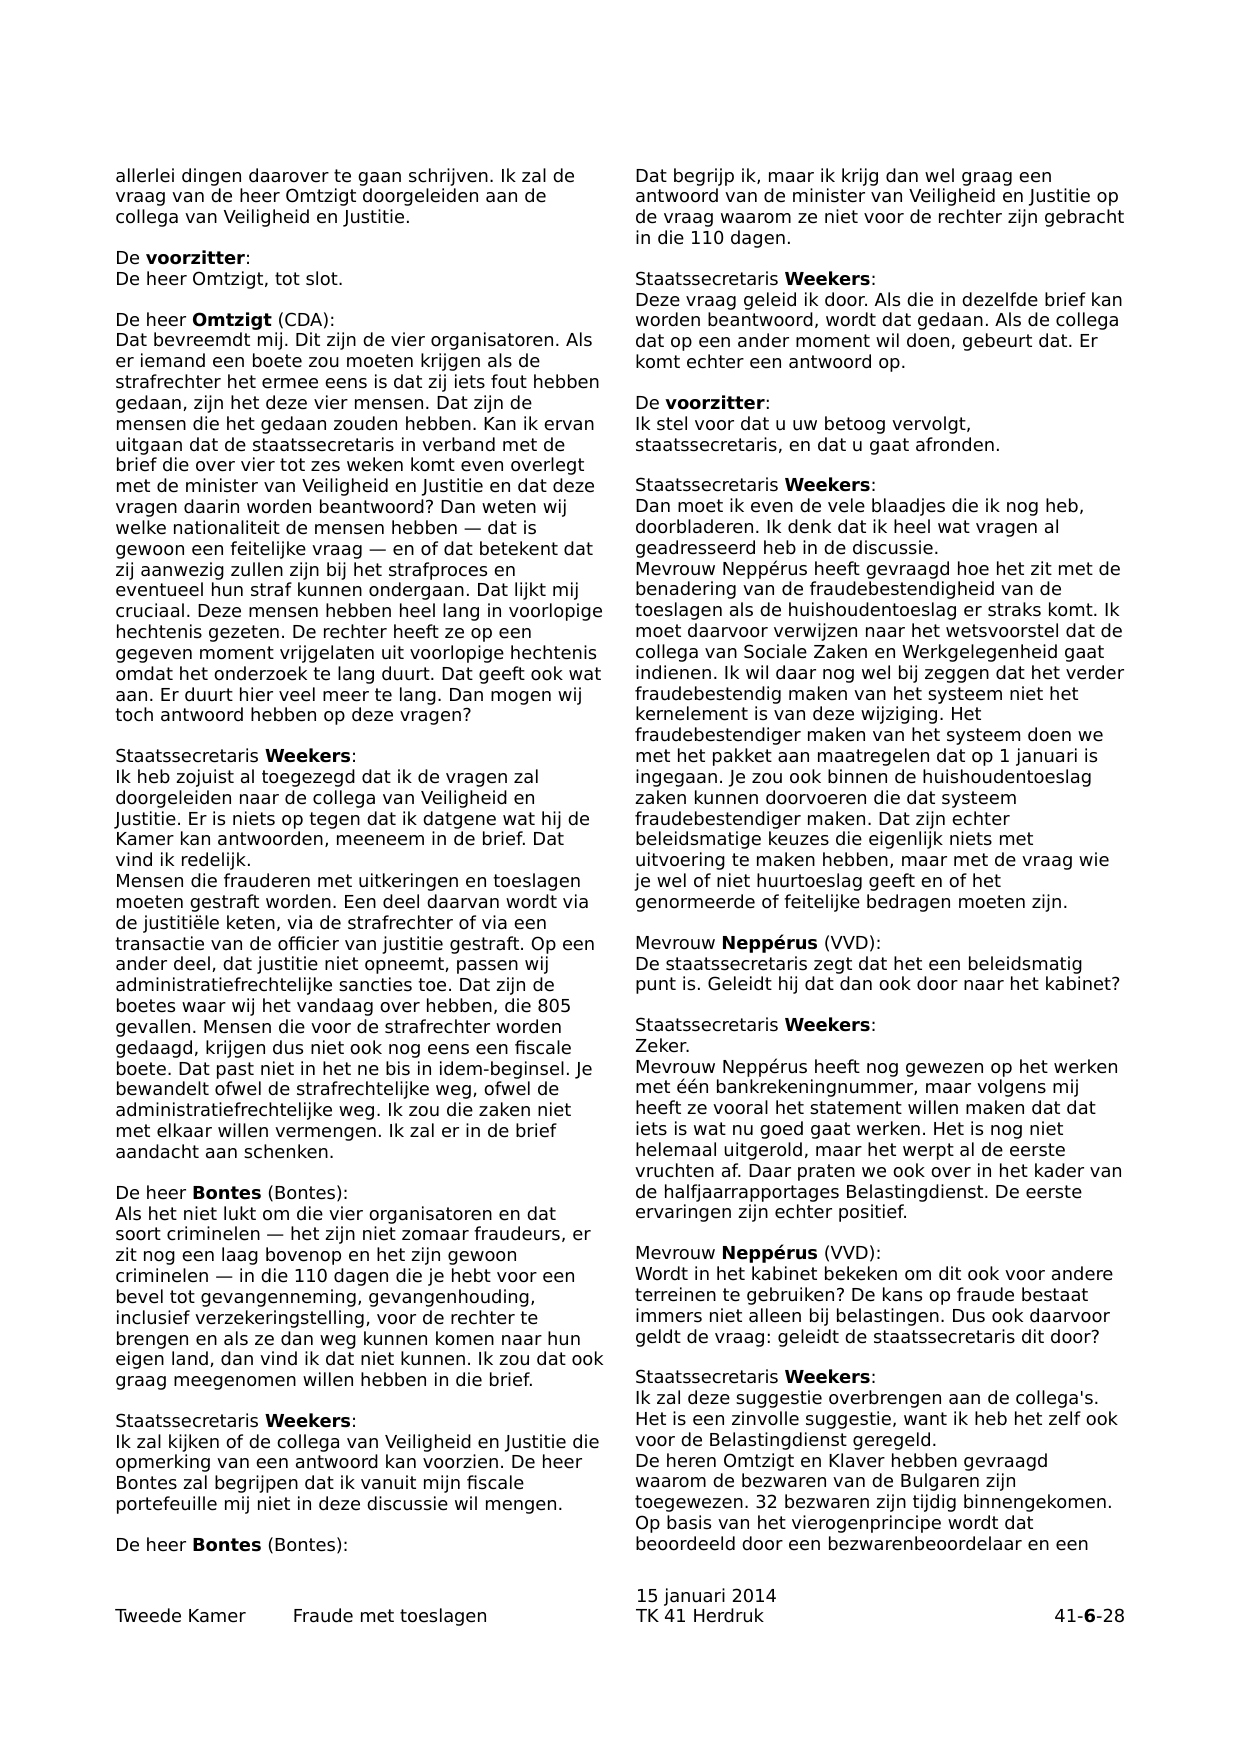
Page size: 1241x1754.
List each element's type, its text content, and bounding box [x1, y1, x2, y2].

text Staatssecretaris Weekers: [635, 1015, 1125, 1036]
text Als het niet lukt om die vier organisatoren en dat soort criminelen — het zijn niet zomaar fraudeurs, er zit nog een laag bovenop en het zijn gewoon criminelen — in die 110 dagen die je hebt voor een bevel tot gevangenneming, gevangenhouding, inclusief verzekeringstelling, voor de rechter te brengen en als ze dan weg kunnen komen naar hun eigen land, dan vind ik dat niet kunnen. Ik zou dat ook graag meegenomen willen hebben in die brief. [115, 1203, 605, 1391]
text Deze vraag geleid ik door. Als die in dezelfde brief kan worden beantwoord, wordt dat gedaan. Als de collega dat op een ander moment wil doen, gebeurt dat. Er komt echter een antwoord op. [635, 289, 1125, 373]
text allerlei dingen daarover te gaan schrijven. Ik zal de vraag van de heer Omtzigt doorgeleiden aan de collega van Veiligheid en Justitie. [115, 165, 605, 228]
text Mevrouw Neppérus heeft nog gewezen op het werken met één bankrekeningnummer, maar volgens mij heeft ze vooral het statement willen maken dat dat iets is wat nu goed gaat werken. Het is nog niet helemaal uitgerold, maar het werpt al de eerste vruchten af. Daar praten we ook over in het kader van de halfjaarrapportages Belastingdienst. De eerste ervaringen zijn echter positief. [635, 1056, 1125, 1223]
text Ik zal kijken of de collega van Veiligheid en Justitie die opmerking van een antwoord kan voorzien. De heer Bontes zal begrijpen dat ik vanuit mijn fiscale portefeuille mij niet in deze discussie wil mengen. [115, 1431, 605, 1515]
text Zeker. [635, 1036, 1125, 1056]
text De heer Omtzigt (CDA): [115, 309, 605, 330]
text De heren Omtzigt en Klaver hebben gevraagd waarom de bezwaren van de Bulgaren zijn toegewezen. 32 bezwaren zijn tijdig binnengekomen. Op basis van het vierogenprincipe wordt dat beoordeeld door een bezwarenbeoordelaar en een [635, 1450, 1125, 1554]
text Staatssecretaris Weekers: [115, 1411, 605, 1431]
text Staatssecretaris Weekers: [635, 475, 1125, 496]
text Staatssecretaris Weekers: [635, 1367, 1125, 1388]
text Ik heb zojuist al toegezegd dat ik de vragen zal doorgeleiden naar de collega van Veiligheid en Justitie. Er is niets op tegen dat ik datgene wat hij de Kamer kan antwoorden, meeneem in de brief. Dat vind ik redelijk. [115, 767, 605, 871]
text De voorzitter: [635, 393, 1125, 413]
text De heer Bontes (Bontes): [115, 1535, 605, 1556]
text De heer Omtzigt, tot slot. [115, 268, 605, 289]
text Ik stel voor dat u uw betoog vervolgt, staatssecretaris, en dat u gaat afronden. [635, 413, 1125, 455]
text Staatssecretaris Weekers: [115, 746, 605, 767]
text Dat begrijp ik, maar ik krijg dan wel graag een antwoord van de minister van Veiligheid en Justitie op de vraag waarom ze niet voor de rechter zijn gebracht in die 110 dagen. [635, 165, 1125, 249]
text Dan moet ik even de vele blaadjes die ik nog heb, doorbladeren. Ik denk dat ik heel wat vragen al geadresseerd heb in de discussie. [635, 496, 1125, 558]
text Mevrouw Neppérus (VVD): [635, 932, 1125, 953]
text Wordt in het kabinet bekeken om dit ook voor andere terreinen te gebruiken? De kans op fraude bestaat immers niet alleen bij belastingen. Dus ook daarvoor geldt de vraag: geleidt de staatssecretaris dit door? [635, 1264, 1125, 1347]
text Mevrouw Neppérus (VVD): [635, 1243, 1125, 1264]
text De voorzitter: [115, 248, 605, 268]
text De heer Bontes (Bontes): [115, 1182, 605, 1203]
text Dat bevreemdt mij. Dit zijn de vier organisatoren. Als er iemand een boete zou moeten krijgen als de strafrechter het ermee eens is dat zij iets fout hebben gedaan, zijn het deze vier mensen. Dat zijn de mensen die het gedaan zouden hebben. Kan ik ervan uitgaan dat de staatssecretaris in verband met de brief die over vier tot zes weken komt even overlegt met de minister van Veiligheid en Justitie en dat deze vragen daarin worden beantwoord? Dan weten wij welke nationaliteit de mensen hebben — dat is gewoon een feitelijke vraag — en of dat betekent dat zij aanwezig zullen zijn bij het strafproces en eventueel hun straf kunnen ondergaan. Dat lijkt mij cruciaal. Deze mensen hebben heel lang in voorlopige hechtenis gezeten. De rechter heeft ze op een gegeven moment vrijgelaten uit voorlopige hechtenis omdat het onderzoek te lang duurt. Dat geeft ook wat aan. Er duurt hier veel meer te lang. Dan mogen wij toch antwoord hebben op deze vragen? [115, 330, 605, 726]
text Mensen die frauderen met uitkeringen en toeslagen moeten gestraft worden. Een deel daarvan wordt via de justitiële keten, via de strafrechter of via een transactie van de officier van justitie gestraft. Op een ander deel, dat justitie niet opneemt, passen wij administratiefrechtelijke sancties toe. Dat zijn de boetes waar wij het vandaag over hebben, die 805 gevallen. Mensen die voor de strafrechter worden gedaagd, krijgen dus niet ook nog eens een fiscale boete. Dat past niet in het ne bis in idem-beginsel. Je bewandelt ofwel de strafrechtelijke weg, ofwel de administratiefrechtelijke weg. Ik zou die zaken niet met elkaar willen vermengen. Ik zal er in de brief aandacht aan schenken. [115, 871, 605, 1162]
text Staatssecretaris Weekers: [635, 269, 1125, 289]
text Ik zal deze suggestie overbrengen aan de collega's. Het is een zinvolle suggestie, want ik heb het zelf ook voor de Belastingdienst geregeld. [635, 1388, 1125, 1450]
text Mevrouw Neppérus heeft gevraagd hoe het zit met de benadering van de fraudebestendigheid van de toeslagen als de huishoudentoeslag er straks komt. Ik moet daarvoor verwijzen naar het wetsvoorstel dat de collega van Sociale Zaken en Werkgelegenheid gaat indienen. Ik wil daar nog wel bij zeggen dat het verder fraudebestendig maken van het systeem niet het kernelement is van deze wijziging. Het fraudebestendiger maken van het systeem doen we met het pakket aan maatregelen dat op 1 januari is ingegaan. Je zou ook binnen de huishoudentoeslag zaken kunnen doorvoeren die dat systeem fraudebestendiger maken. Dat zijn echter beleidsmatige keuzes die eigenlijk niets met uitvoering te maken hebben, maar met de vraag wie je wel of niet huurtoeslag geeft en of het genormeerde of feitelijke bedragen moeten zijn. [635, 558, 1125, 912]
text De staatssecretaris zegt dat het een beleidsmatig punt is. Geleidt hij dat dan ook door naar het kabinet? [635, 953, 1125, 995]
